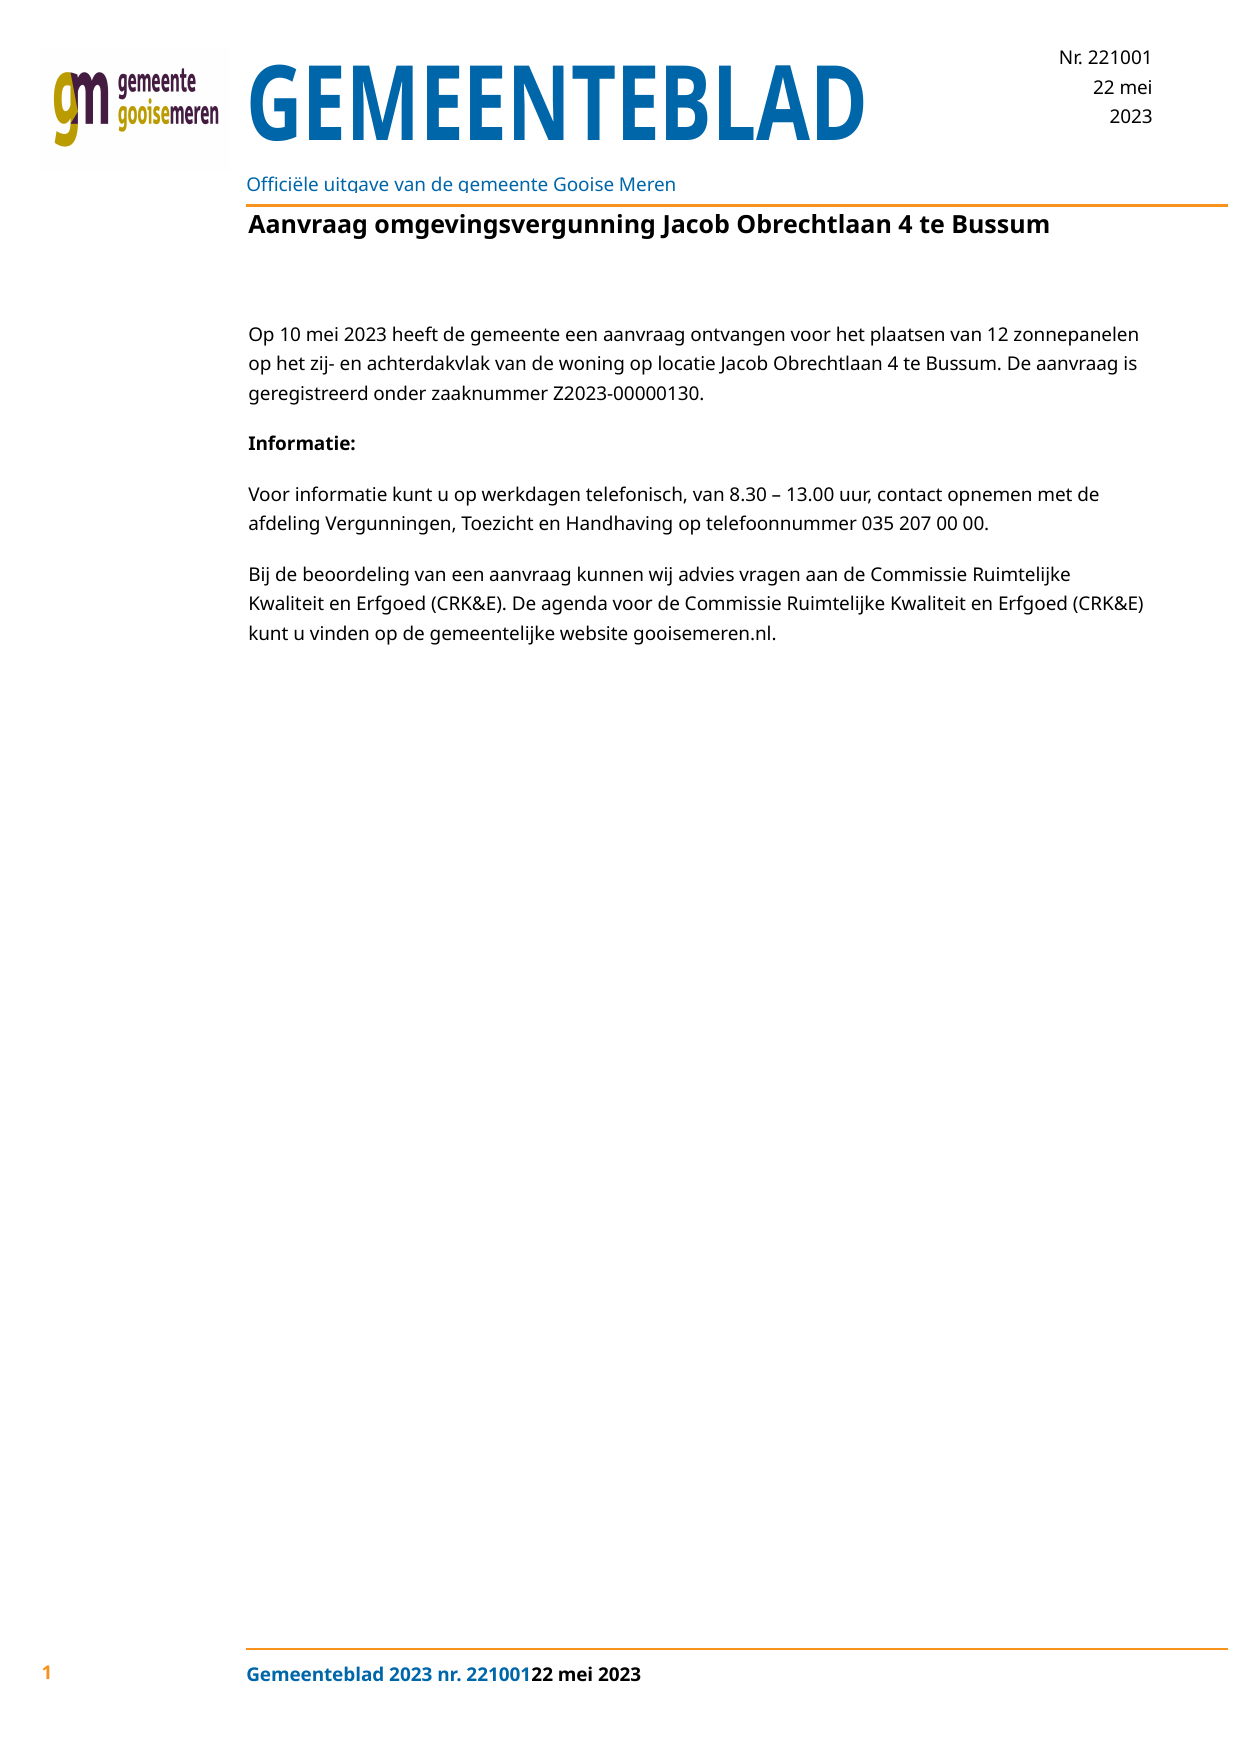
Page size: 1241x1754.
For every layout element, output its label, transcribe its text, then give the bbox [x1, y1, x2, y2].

text Voor informatie kunt u op werkdagen telefonisch, van 8.30 – 13.00 uur, contact opnemen met de afdeling Vergunningen, Toezicht en Handhaving op telefoonnummer 035 207 00 00. [248, 481, 1152, 536]
text Informatie: [248, 430, 1152, 456]
text Aanvraag omgevingsvergunning Jacob Obrechtlaan 4 te Bussum [248, 207, 1152, 241]
picture [41, 47, 231, 172]
text Op 10 mei 2023 heeft de gemeente een aanvraag ontvangen voor het plaatsen van 12 zonnepanelen op het zij- en achterdakvlak van de woning op locatie Jacob Obrechtlaan 4 te Bussum. De aanvraag is geregistreerd onder zaaknummer Z2023-00000130. [248, 321, 1152, 406]
text Bij de beoordeling van een aanvraag kunnen wij advies vragen aan de Commissie Ruimtelijke Kwaliteit en Erfgoed (CRK&E). De agenda voor de Commissie Ruimtelijke Kwaliteit en Erfgoed (CRK&E) kunt u vinden op de gemeentelijke website gooisemeren.nl. [248, 561, 1152, 646]
